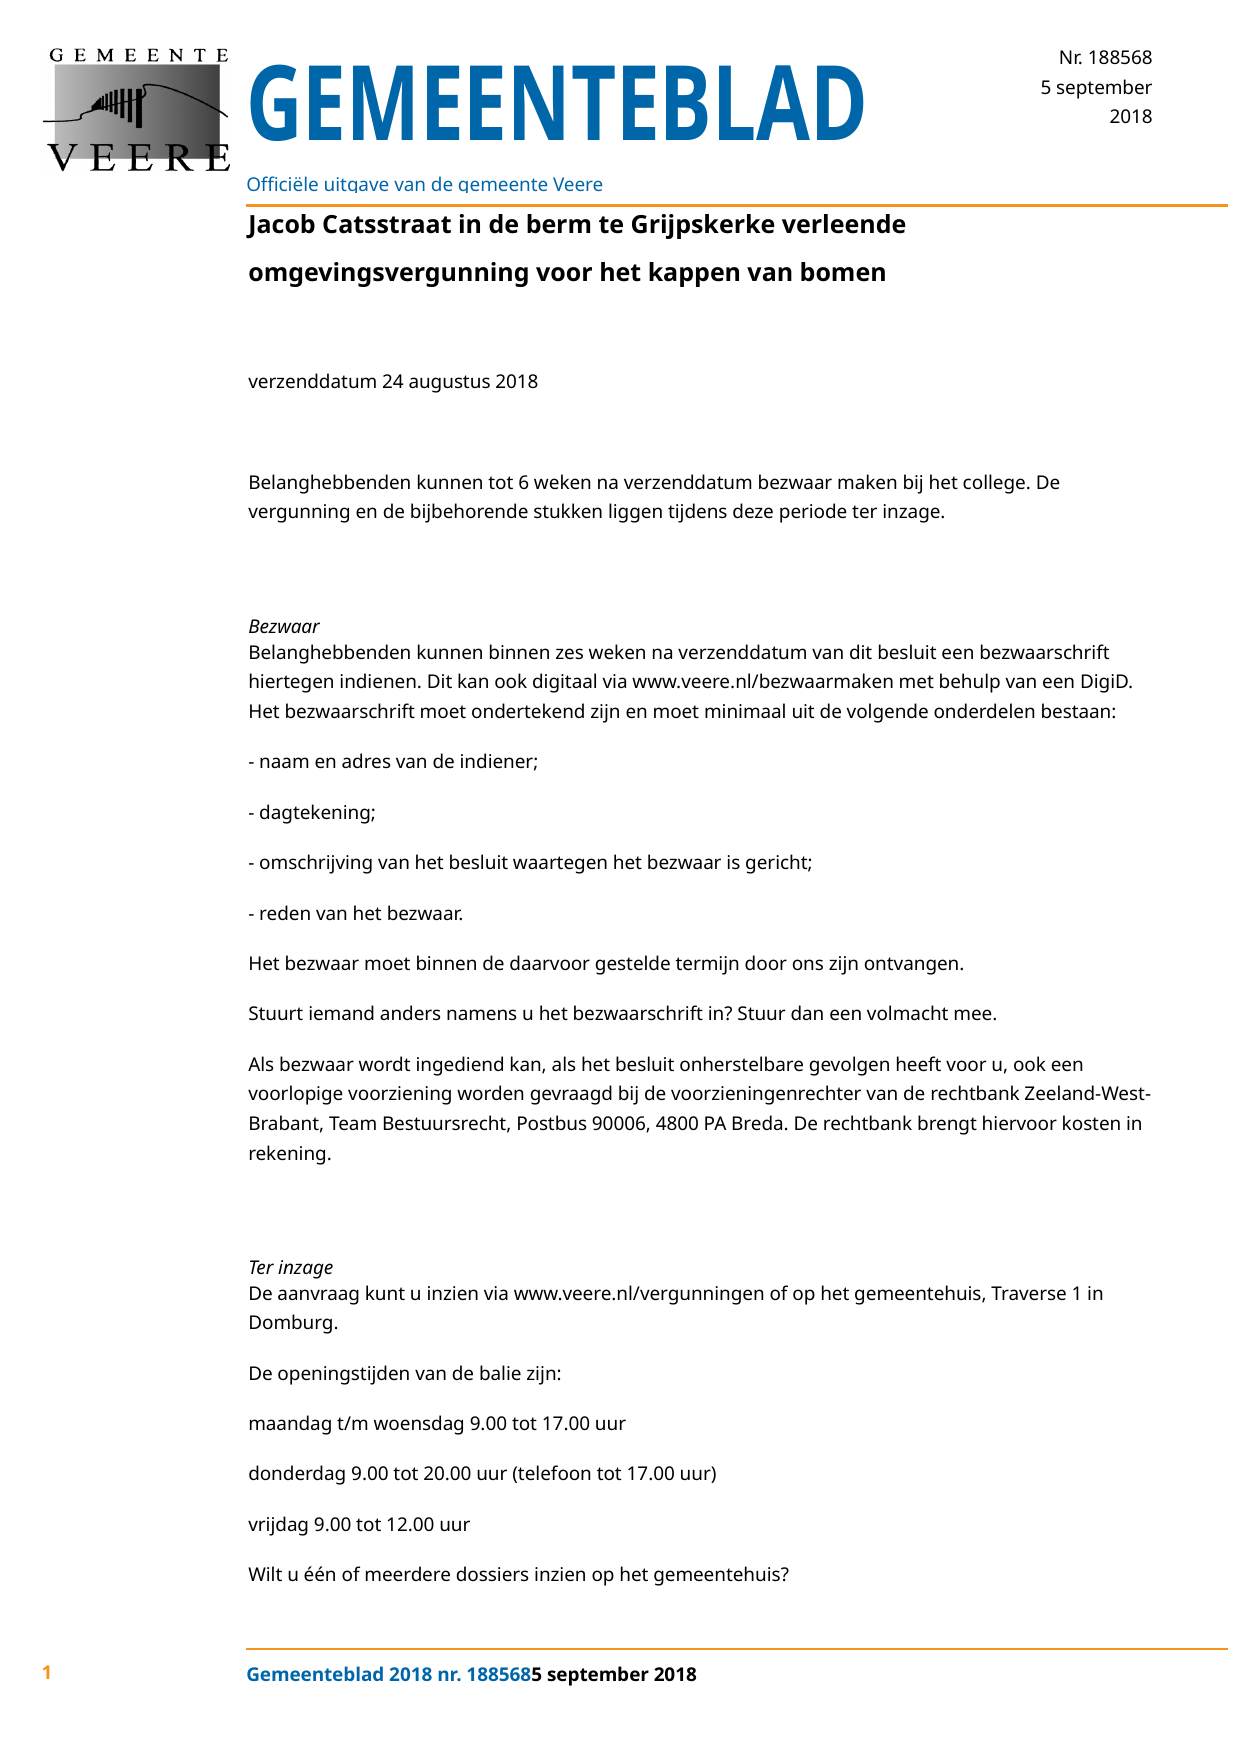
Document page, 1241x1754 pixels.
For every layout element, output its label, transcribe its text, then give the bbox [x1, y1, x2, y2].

text - reden van het bezwaar. [248, 900, 1152, 925]
text - omschrijving van het besluit waartegen het bezwaar is gericht; [248, 849, 1152, 875]
text - dagtekening; [248, 799, 1152, 824]
text Bezwaar [248, 613, 1152, 639]
picture [41, 47, 231, 172]
text Wilt u één of meerdere dossiers inzien op het gemeentehuis? [248, 1561, 1152, 1587]
text Belanghebbenden kunnen binnen zes weken na verzenddatum van dit besluit een bezwaarschrift hiertegen indienen. Dit kan ook digitaal via www.veere.nl/bezwaarmaken met behulp van een DigiD. Het bezwaarschrift moet ondertekend zijn en moet minimaal uit de volgende onderdelen bestaan: [248, 639, 1152, 724]
text vrijdag 9.00 tot 12.00 uur [248, 1511, 1152, 1537]
text Belanghebbenden kunnen tot 6 weken na verzenddatum bezwaar maken bij het college. De vergunning en de bijbehorende stukken liggen tijdens deze periode ter inzage. [248, 469, 1152, 524]
text Het bezwaar moet binnen de daarvoor gestelde termijn door ons zijn ontvangen. [248, 950, 1152, 976]
text verzenddatum 24 augustus 2018 [248, 368, 1152, 394]
text De aanvraag kunt u inzien via www.veere.nl/vergunningen of op het gemeentehuis, Traverse 1 in Domburg. [248, 1280, 1152, 1335]
text Als bezwaar wordt ingediend kan, als het besluit onherstelbare gevolgen heeft voor u, ook een voorlopige voorziening worden gevraagd bij de voorzieningenrechter van de rechtbank Zeeland-West-Brabant, Team Bestuursrecht, Postbus 90006, 4800 PA Breda. De rechtbank brengt hiervoor kosten in rekening. [248, 1051, 1152, 1165]
text De openingstijden van de balie zijn: [248, 1360, 1152, 1386]
text donderdag 9.00 tot 20.00 uur (telefoon tot 17.00 uur) [248, 1461, 1152, 1486]
text Ter inzage [248, 1254, 1152, 1280]
text Stuurt iemand anders namens u het bezwaarschrift in? Stuur dan een volmacht mee. [248, 1001, 1152, 1026]
text - naam en adres van de indiener; [248, 748, 1152, 774]
text maandag t/m woensdag 9.00 tot 17.00 uur [248, 1410, 1152, 1436]
text Jacob Catsstraat in de berm te Grijpskerke verleende omgevingsvergunning voor het kappen van bomen [248, 207, 1152, 288]
